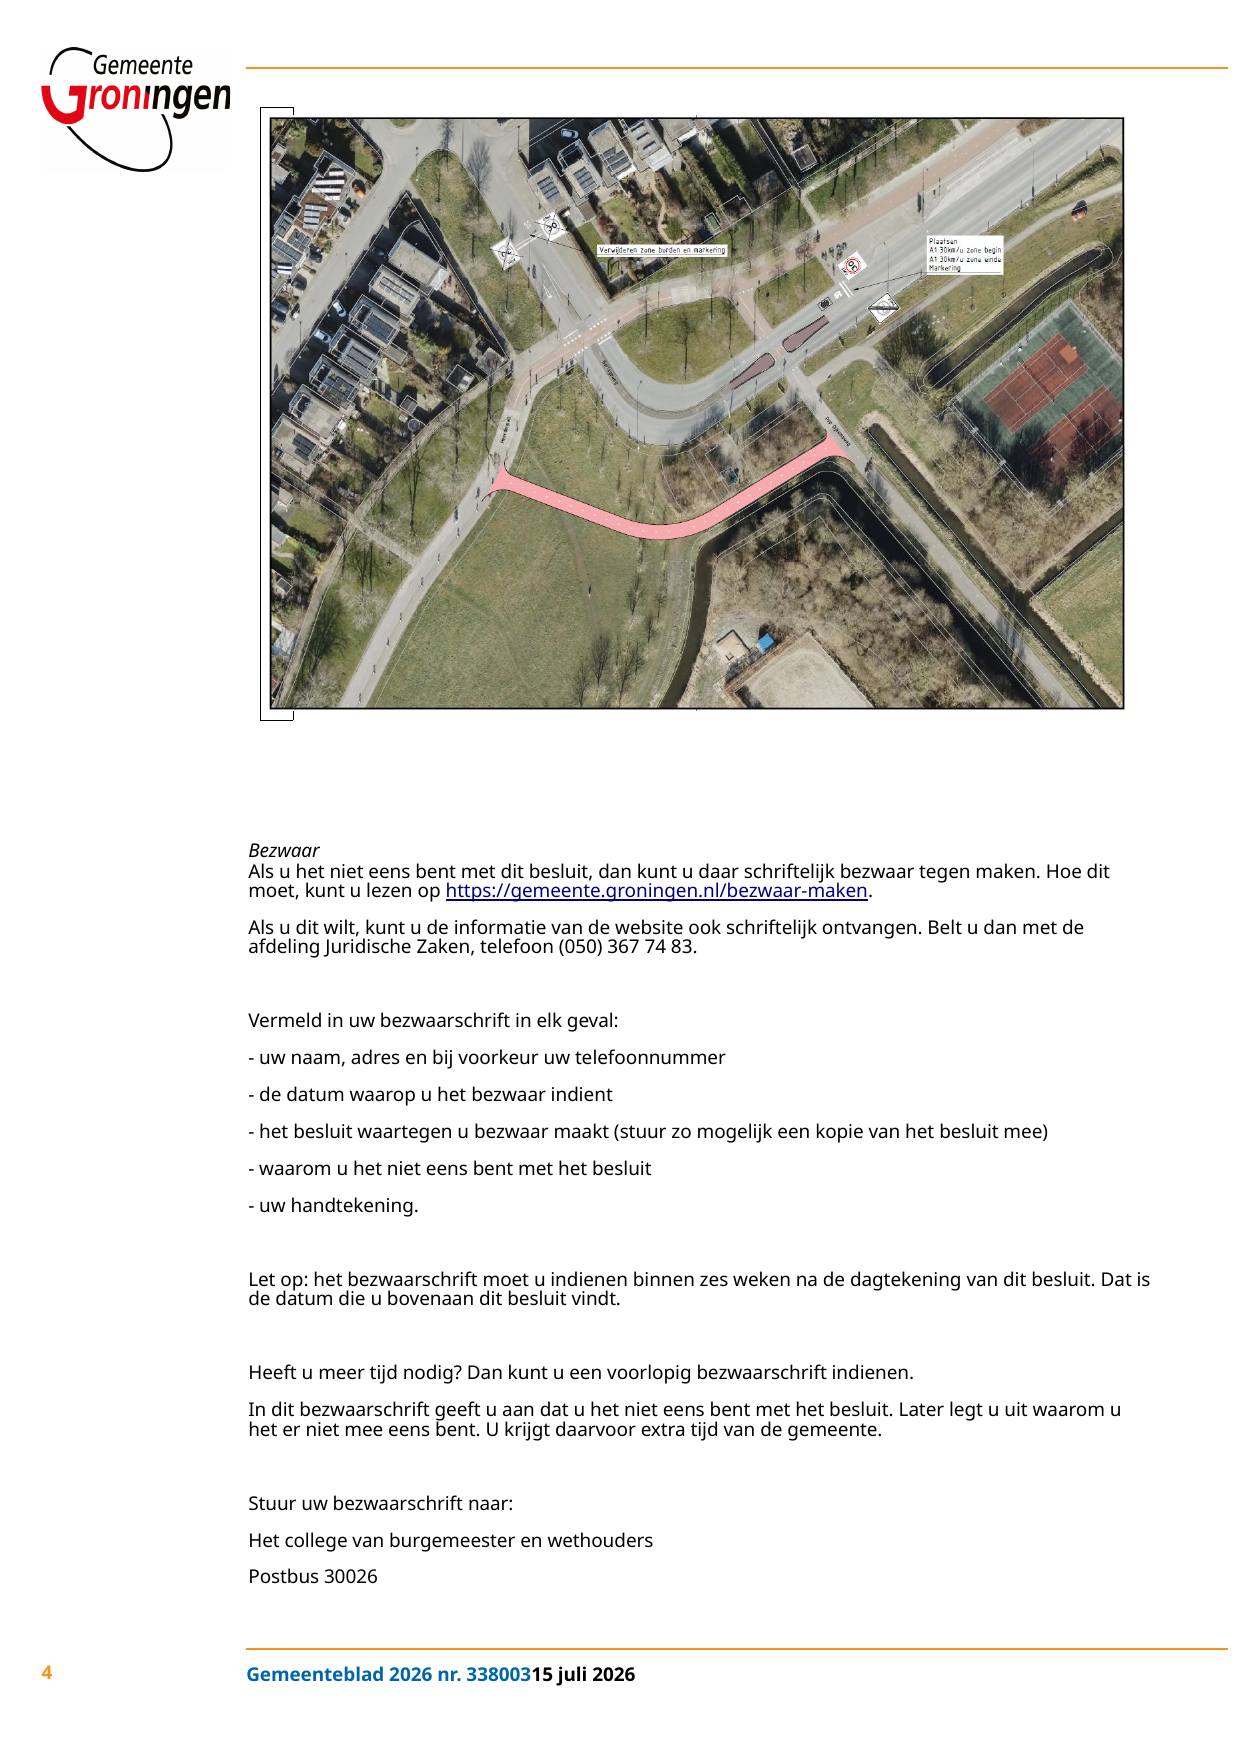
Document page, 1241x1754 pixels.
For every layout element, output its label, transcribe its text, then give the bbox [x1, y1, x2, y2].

text Bezwaar [248, 837, 1152, 863]
text - waarom u het niet eens bent met het besluit [248, 1160, 1152, 1179]
picture [41, 47, 231, 172]
text Als u het niet eens bent met dit besluit, dan kunt u daar schriftelijk bezwaar tegen maken. Hoe dit moet, kunt u lezen op https://gemeente.groningen.nl/bezwaar-maken. [248, 863, 1152, 901]
text Postbus 30026 [248, 1568, 1152, 1588]
text Let op: het bezwaarschrift moet u indienen binnen zes weken na de dagtekening van dit besluit. Dat is de datum die u bovenaan dit besluit vindt. [248, 1271, 1152, 1310]
text - uw handtekening. [248, 1197, 1152, 1216]
text Stuur uw bezwaarschrift naar: [248, 1494, 1152, 1514]
picture [268, 115, 1125, 711]
text - het besluit waartegen u bezwaar maakt (stuur zo mogelijk een kopie van het besluit mee) [248, 1123, 1152, 1142]
text Heeft u meer tijd nodig? Dan kunt u een voorlopig bezwaarschrift indienen. [248, 1364, 1152, 1384]
text Het college van burgemeester en wethouders [248, 1532, 1152, 1551]
text In dit bezwaarschrift geeft u aan dat u het niet eens bent met het besluit. Later legt u uit waarom u het er niet mee eens bent. U krijgt daarvoor extra tijd van de gemeente. [248, 1401, 1152, 1440]
text - de datum waarop u het bezwaar indient [248, 1086, 1152, 1106]
text - uw naam, adres en bij voorkeur uw telefoonnummer [248, 1049, 1152, 1068]
text Als u dit wilt, kunt u de informatie van de website ook schriftelijk ontvangen. Belt u dan met de afdeling Juridische Zaken, telefoon (050) 367 74 83. [248, 919, 1152, 958]
text Vermeld in uw bezwaarschrift in elk geval: [248, 1012, 1152, 1032]
